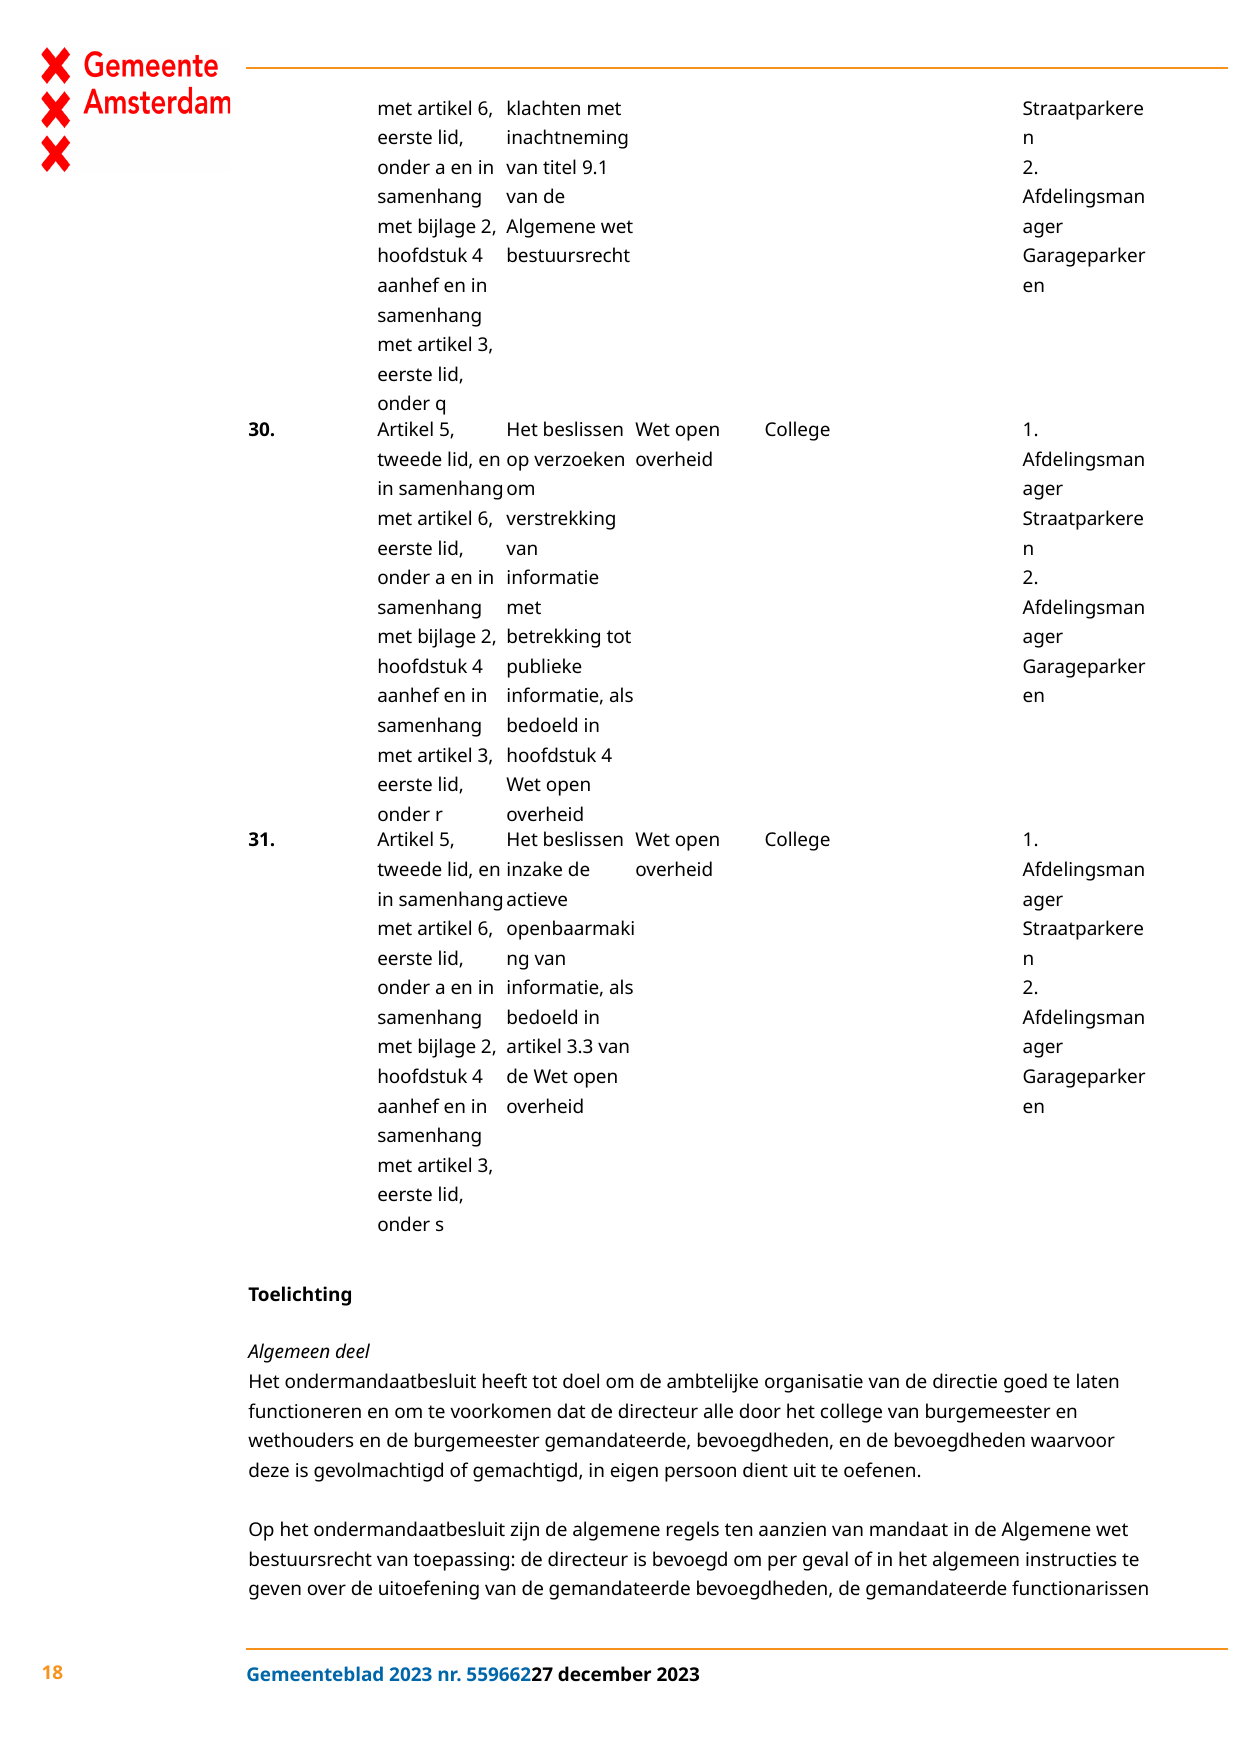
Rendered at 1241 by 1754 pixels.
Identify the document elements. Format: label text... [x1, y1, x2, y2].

table_cell Artikel 5, tweede lid, en in samenhang met artikel 6, eerste lid, onder a en in samenhang met bijlage 2, hoofdstuk 4 aanhef en in samenhang met artikel 3, eerste lid, onder r [377, 416, 506, 827]
table_cell klachten met inachtneming van titel 9.1 van de Algemene wet bestuursrecht [506, 95, 635, 416]
table_cell Wet open overheid [635, 416, 764, 827]
table_cell [764, 95, 893, 416]
table_cell College [764, 416, 893, 827]
table_cell [894, 95, 1022, 416]
table_cell 1. Afdelingsmanager Straatparkeren 2. Afdelingsmanager Garageparkeren [1023, 827, 1152, 1237]
table_cell met artikel 6, eerste lid, onder a en in samenhang met bijlage 2, hoofdstuk 4 aanhef en in samenhang met artikel 3, eerste lid, onder q [377, 95, 506, 416]
table_cell 31. [248, 827, 377, 1237]
table_cell College [764, 827, 893, 1237]
table_cell [248, 95, 377, 416]
text Algemeen deel [248, 1339, 1152, 1364]
table_cell Wet open overheid [635, 827, 764, 1237]
table_cell 30. [248, 416, 377, 827]
table_cell Artikel 5, tweede lid, en in samenhang met artikel 6, eerste lid, onder a en in samenhang met bijlage 2, hoofdstuk 4 aanhef en in samenhang met artikel 3, eerste lid, onder s [377, 827, 506, 1237]
table_cell [894, 416, 1022, 827]
picture [41, 47, 231, 172]
table_cell Straatparkeren 2. Afdelingsmanager Garageparkeren [1023, 95, 1152, 416]
table_cell 1. Afdelingsmanager Straatparkeren 2. Afdelingsmanager Garageparkeren [1023, 416, 1152, 827]
table_cell [635, 95, 764, 416]
text Het ondermandaatbesluit heeft tot doel om de ambtelijke organisatie van de directie goed te laten functioneren en om te voorkomen dat de directeur alle door het college van burgemeester en wethouders en de burgemeester gemandateerde, bevoegdheden, en de bevoegdheden waarvoor deze is gevolmachtigd of gemachtigd, in eigen persoon dient uit te oefenen. [248, 1368, 1152, 1483]
text Toelichting [248, 1270, 1152, 1309]
table_cell [894, 827, 1022, 1237]
table_cell Het beslissen op verzoeken om verstrekking van informatie met betrekking tot publieke informatie, als bedoeld in hoofdstuk 4 Wet open overheid [506, 416, 635, 827]
table_cell Het beslissen inzake de actieve openbaarmaking van informatie, als bedoeld in artikel 3.3 van de Wet open overheid [506, 827, 635, 1237]
text Op het ondermandaatbesluit zijn de algemene regels ten aanzien van mandaat in de Algemene wet bestuursrecht van toepassing: de directeur is bevoegd om per geval of in het algemeen instructies te geven over de uitoefening van de gemandateerde bevoegdheden, de gemandateerde functionarissen [248, 1516, 1152, 1601]
